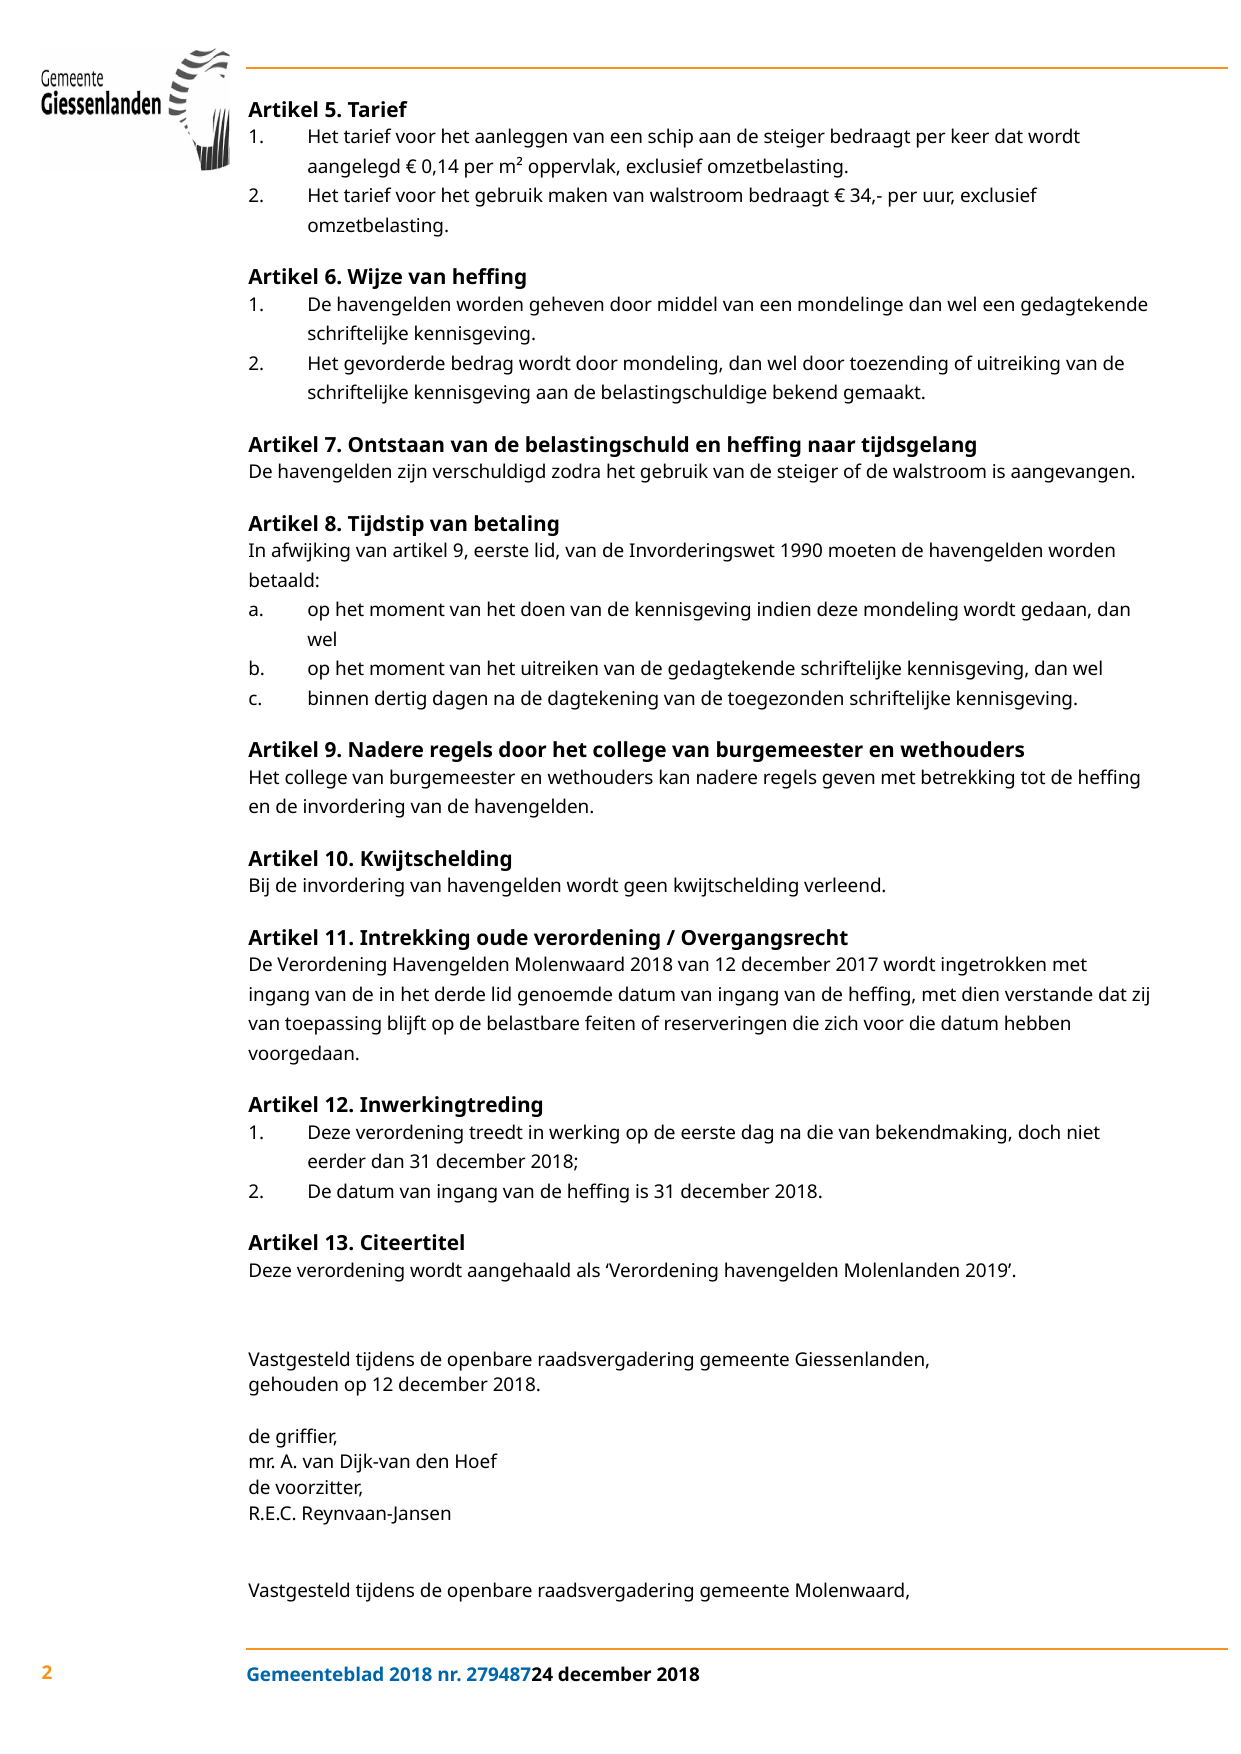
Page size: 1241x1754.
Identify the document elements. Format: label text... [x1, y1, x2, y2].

text gehouden op 12 december 2018. [248, 1371, 1152, 1397]
list De datum van ingang van de heffing is 31 december 2018. [248, 1178, 1152, 1204]
text mr. A. van Dijk-van den Hoef [248, 1449, 1152, 1474]
list Het tarief voor het gebruik maken van walstroom bedraagt € 34,- per uur, exclusief omzetbelasting. [248, 182, 1152, 238]
text Artikel 9. Nadere regels door het college van burgemeester en wethouders [248, 736, 1152, 764]
list binnen dertig dagen na de dagtekening van de toegezonden schriftelijke kennisgeving. [248, 685, 1152, 711]
text Artikel 6. Wijze van heffing [248, 262, 1152, 291]
list Het tarief voor het aanleggen van een schip aan de steiger bedraagt per keer dat wordt aangelegd € 0,14 per m² oppervlak, exclusief omzetbelasting. [248, 123, 1152, 178]
text Artikel 13. Citeertitel [248, 1228, 1152, 1257]
text Artikel 8. Tijdstip van betaling [248, 509, 1152, 537]
text Artikel 10. Kwijtschelding [248, 844, 1152, 872]
text Het college van burgemeester en wethouders kan nadere regels geven met betrekking tot de heffing en de invordering van de havengelden. [248, 764, 1152, 819]
text Vastgesteld tijdens de openbare raadsvergadering gemeente Giessenlanden, [248, 1346, 1152, 1371]
list De havengelden worden geheven door middel van een mondelinge dan wel een gedagtekende schriftelijke kennisgeving. [248, 291, 1152, 346]
text R.E.C. Reynvaan-Jansen [248, 1500, 1152, 1526]
text De havengelden zijn verschuldigd zodra het gebruik van de steiger of de walstroom is aangevangen. [248, 458, 1152, 484]
text Artikel 11. Intrekking oude verordening / Overgangsrecht [248, 923, 1152, 951]
list Het gevorderde bedrag wordt door mondeling, dan wel door toezending of uitreiking van de schriftelijke kennisgeving aan de belastingschuldige bekend gemaakt. [248, 350, 1152, 405]
text Artikel 12. Inwerkingtreding [248, 1091, 1152, 1119]
text Bij de invordering van havengelden wordt geen kwijtschelding verleend. [248, 872, 1152, 898]
text Vastgesteld tijdens de openbare raadsvergadering gemeente Molenwaard, [248, 1577, 1152, 1603]
text de griffier, [248, 1423, 1152, 1449]
text In afwijking van artikel 9, eerste lid, van de Invorderingswet 1990 moeten de havengelden worden betaald: [248, 537, 1152, 593]
list op het moment van het doen van de kennisgeving indien deze mondeling wordt gedaan, dan wel [248, 596, 1152, 652]
list op het moment van het uitreiken van de gedagtekende schriftelijke kennisgeving, dan wel [248, 656, 1152, 681]
text Artikel 7. Ontstaan van de belastingschuld en heffing naar tijdsgelang [248, 430, 1152, 458]
text de voorzitter, [248, 1474, 1152, 1500]
text Deze verordening wordt aangehaald als ‘Verordening havengelden Molenlanden 2019’. [248, 1257, 1152, 1283]
list Deze verordening treedt in werking op de eerste dag na die van bekendmaking, doch niet eerder dan 31 december 2018; [248, 1119, 1152, 1174]
picture [41, 47, 231, 172]
text De Verordening Havengelden Molenwaard 2018 van 12 december 2017 wordt ingetrokken met ingang van de in het derde lid genoemde datum van ingang van de heffing, met dien verstande dat zij van toepassing blijft op de belastbare feiten of reserveringen die zich voor die datum hebben voorgedaan. [248, 951, 1152, 1066]
text Artikel 5. Tarief [248, 95, 1152, 123]
